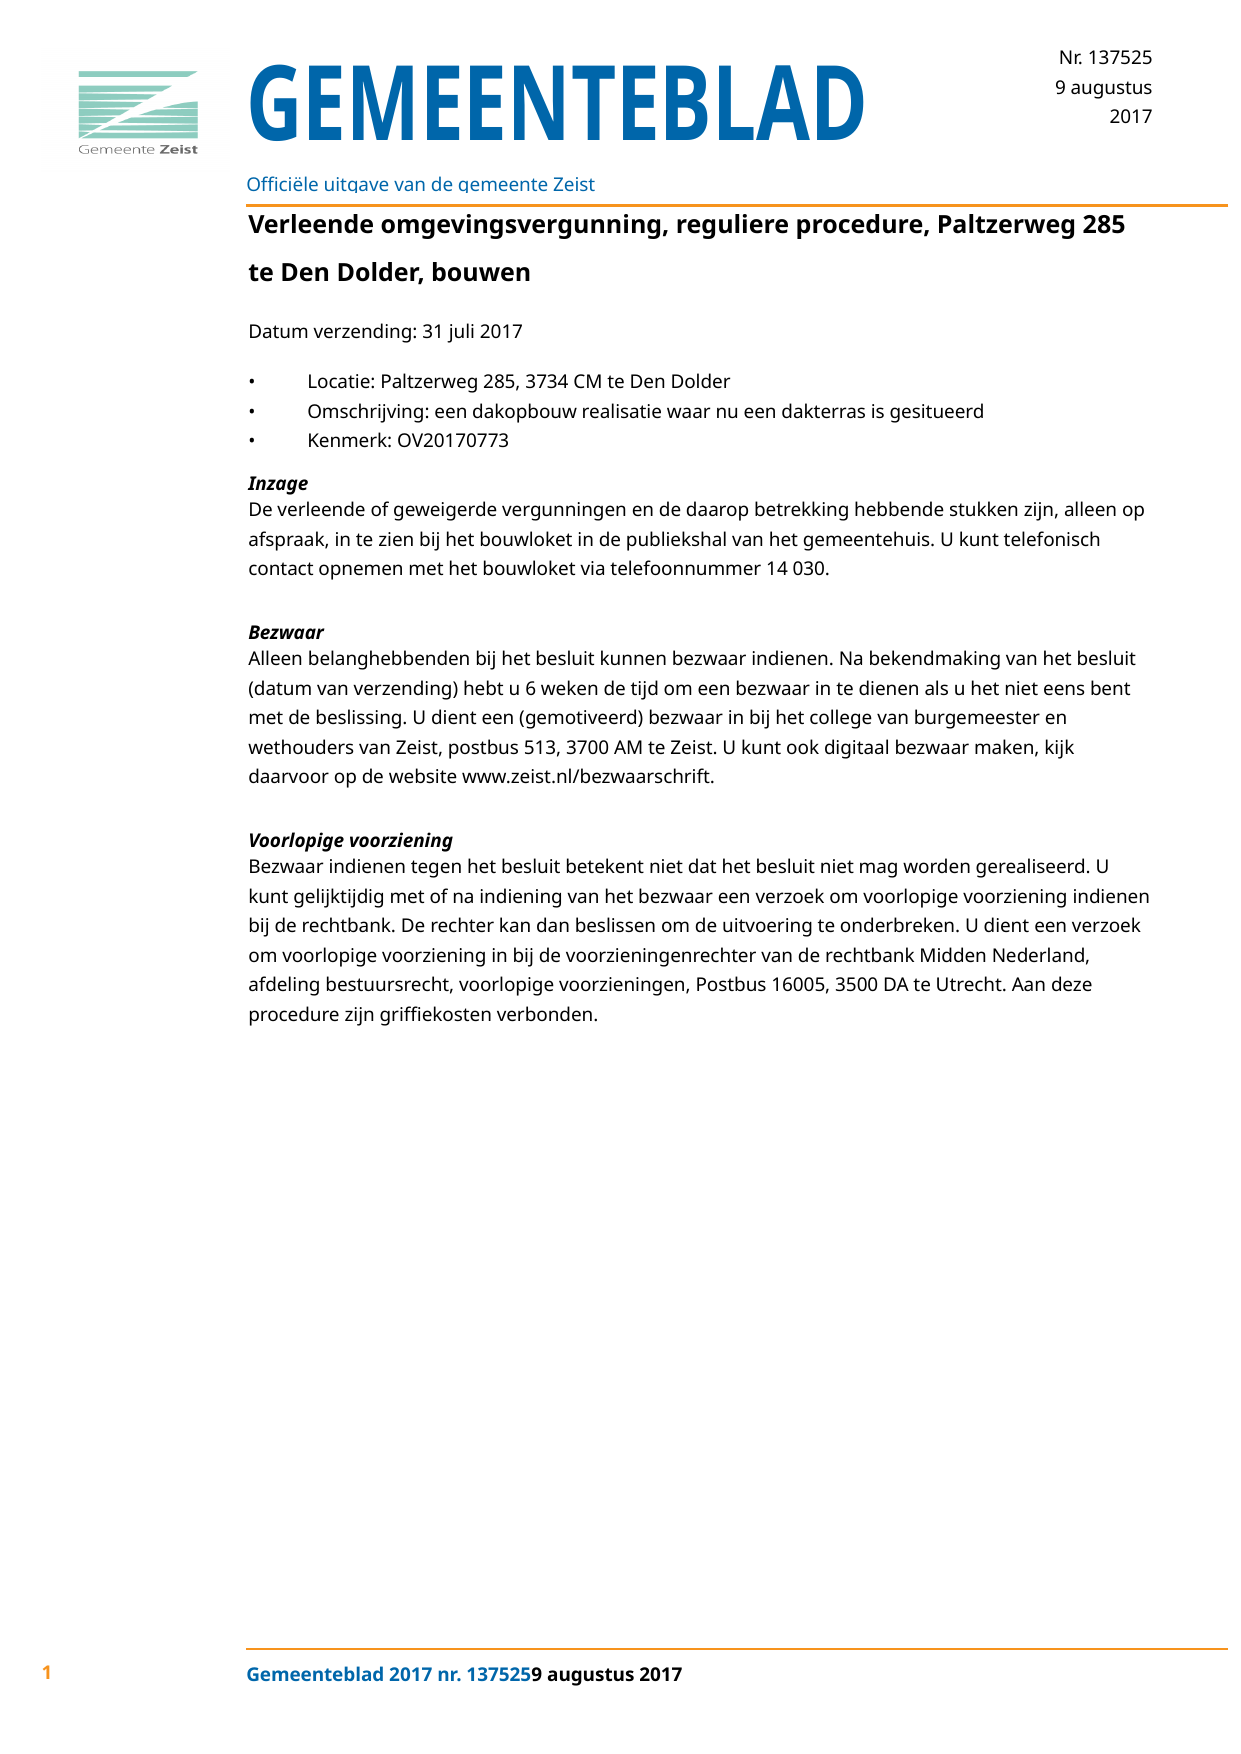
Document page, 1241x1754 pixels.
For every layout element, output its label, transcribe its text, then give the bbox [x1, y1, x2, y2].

text Inzage [248, 471, 1152, 496]
text Verleende omgevingsvergunning, reguliere procedure, Paltzerweg 285 te Den Dolder, bouwen [248, 207, 1152, 288]
text Bezwaar indienen tegen het besluit betekent niet dat het besluit niet mag worden gerealiseerd. U kunt gelijktijdig met of na indiening van het bezwaar een verzoek om voorlopige voorziening indienen bij de rechtbank. De rechter kan dan beslissen om de uitvoering te onderbreken. U dient een verzoek om voorlopige voorziening in bij de voorzieningenrechter van de rechtbank Midden Nederland, afdeling bestuursrecht, voorlopige voorzieningen, Postbus 16005, 3500 DA te Utrecht. Aan deze procedure zijn griffiekosten verbonden. [248, 853, 1152, 1027]
text De verleende of geweigerde vergunningen en de daarop betrekking hebbende stukken zijn, alleen op afspraak, in te zien bij het bouwloket in de publiekshal van het gemeentehuis. U kunt telefonisch contact opnemen met het bouwloket via telefoonnummer 14 030. [248, 496, 1152, 581]
list Omschrijving: een dakopbouw realisatie waar nu een dakterras is gesitueerd [248, 398, 1152, 424]
list Locatie: Paltzerweg 285, 3734 CM te Den Dolder [248, 368, 1152, 394]
text Datum verzending: 31 juli 2017 [248, 318, 1152, 344]
list Kenmerk: OV20170773 [248, 427, 1152, 453]
text Bezwaar [248, 619, 1152, 645]
picture [41, 47, 231, 172]
text Alleen belanghebbenden bij het besluit kunnen bezwaar indienen. Na bekendmaking van het besluit (datum van verzending) hebt u 6 weken de tijd om een bezwaar in te dienen als u het niet eens bent met de beslissing. U dient een (gemotiveerd) bezwaar in bij het college van burgemeester en wethouders van Zeist, postbus 513, 3700 AM te Zeist. U kunt ook digitaal bezwaar maken, kijk daarvoor op de website www.zeist.nl/bezwaarschrift. [248, 645, 1152, 789]
text Voorlopige voorziening [248, 827, 1152, 853]
